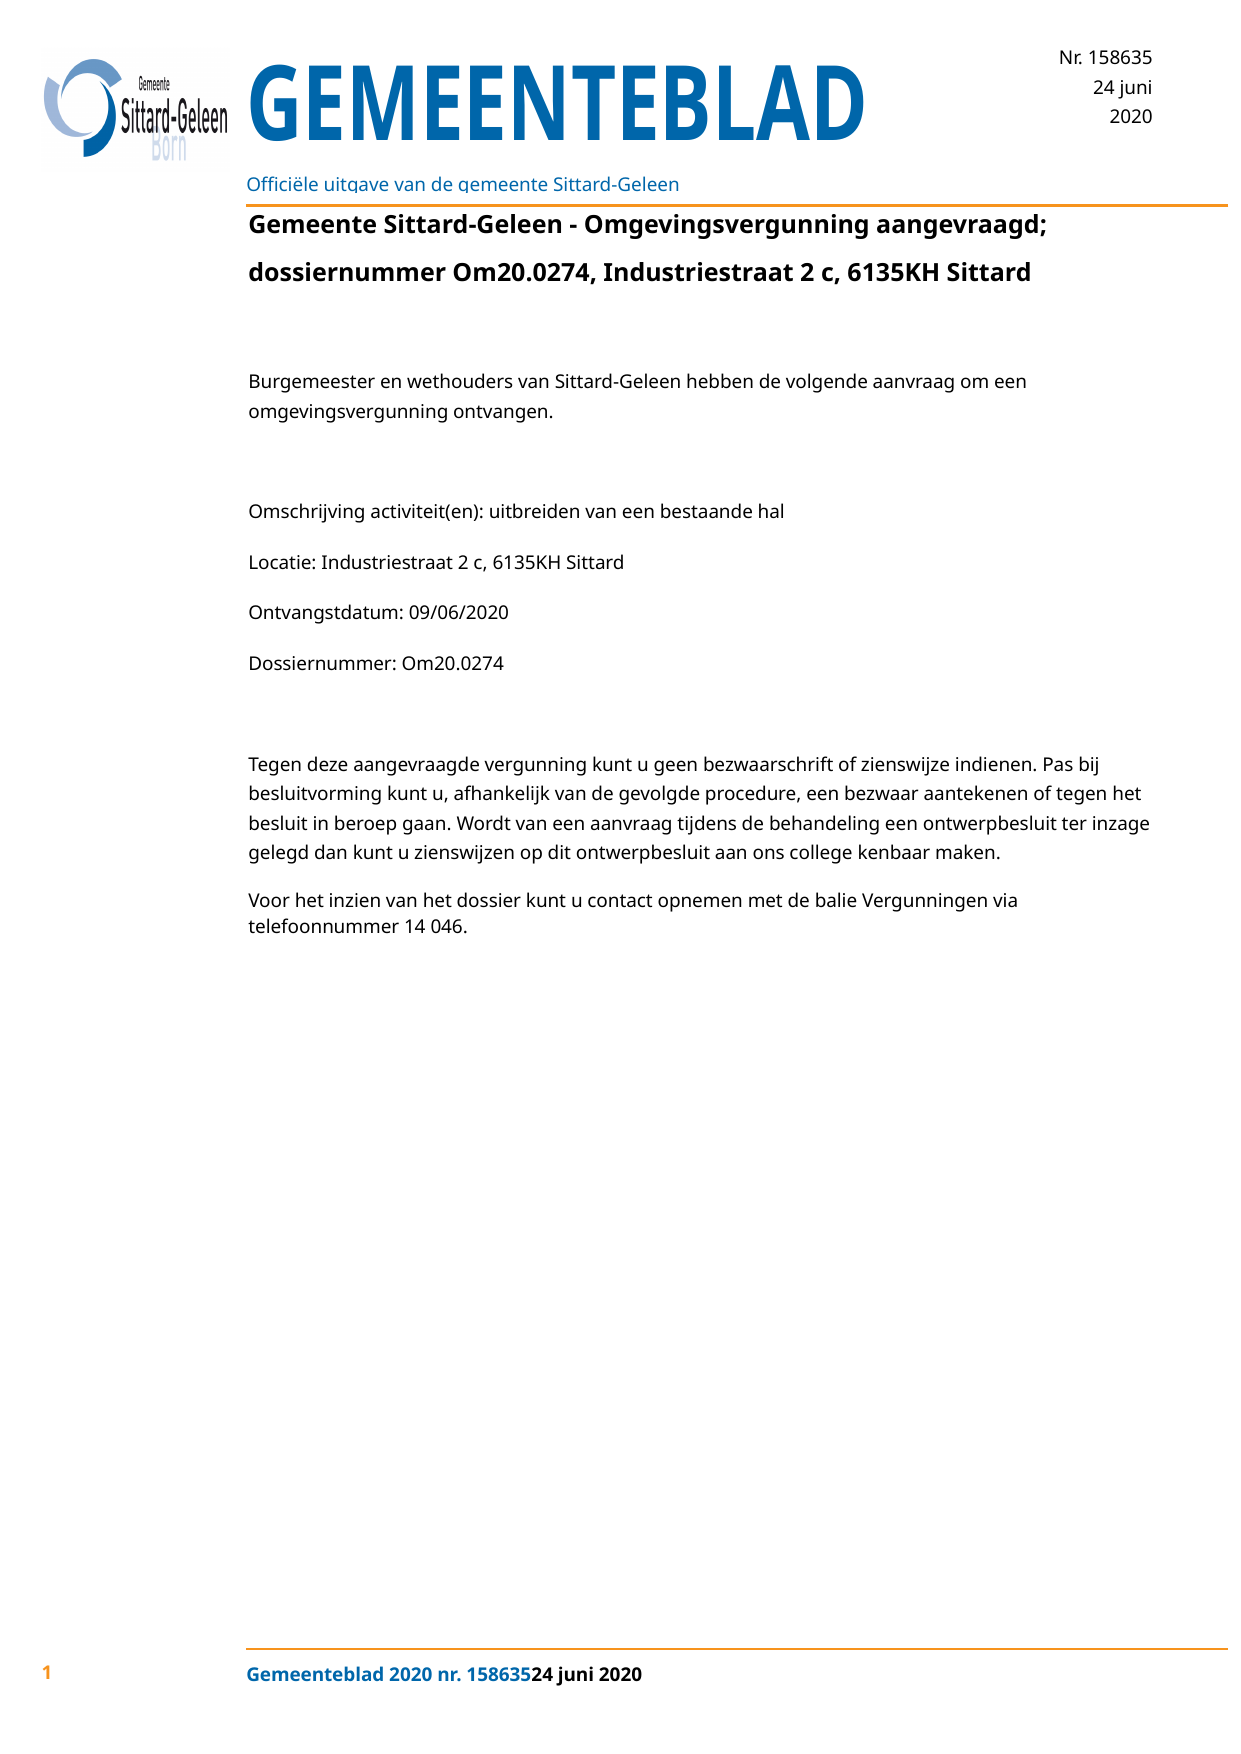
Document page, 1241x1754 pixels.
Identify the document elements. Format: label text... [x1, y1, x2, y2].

text Ontvangstdatum: 09/06/2020 [248, 599, 1152, 625]
text Gemeente Sittard-Geleen - Omgevingsvergunning aangevraagd; dossiernummer Om20.0274, Industriestraat 2 c, 6135KH Sittard [248, 207, 1152, 288]
text Burgemeester en wethouders van Sittard-Geleen hebben de volgende aanvraag om een omgevingsvergunning ontvangen. [248, 368, 1152, 424]
picture [41, 47, 231, 172]
text Voor het inzien van het dossier kunt u contact opnemen met de balie Vergunningen via telefoonnummer 14 046. [248, 887, 1152, 939]
text Locatie: Industriestraat 2 c, 6135KH Sittard [248, 549, 1152, 575]
text Omschrijving activiteit(en): uitbreiden van een bestaande hal [248, 499, 1152, 524]
text Tegen deze aangevraagde vergunning kunt u geen bezwaarschrift of zienswijze indienen. Pas bij besluitvorming kunt u, afhankelijk van de gevolgde procedure, een bezwaar aantekenen of tegen het besluit in beroep gaan. Wordt van een aanvraag tijdens de behandeling een ontwerpbesluit ter inzage gelegd dan kunt u zienswijzen op dit ontwerpbesluit aan ons college kenbaar maken. [248, 751, 1152, 865]
text Dossiernummer: Om20.0274 [248, 650, 1152, 676]
